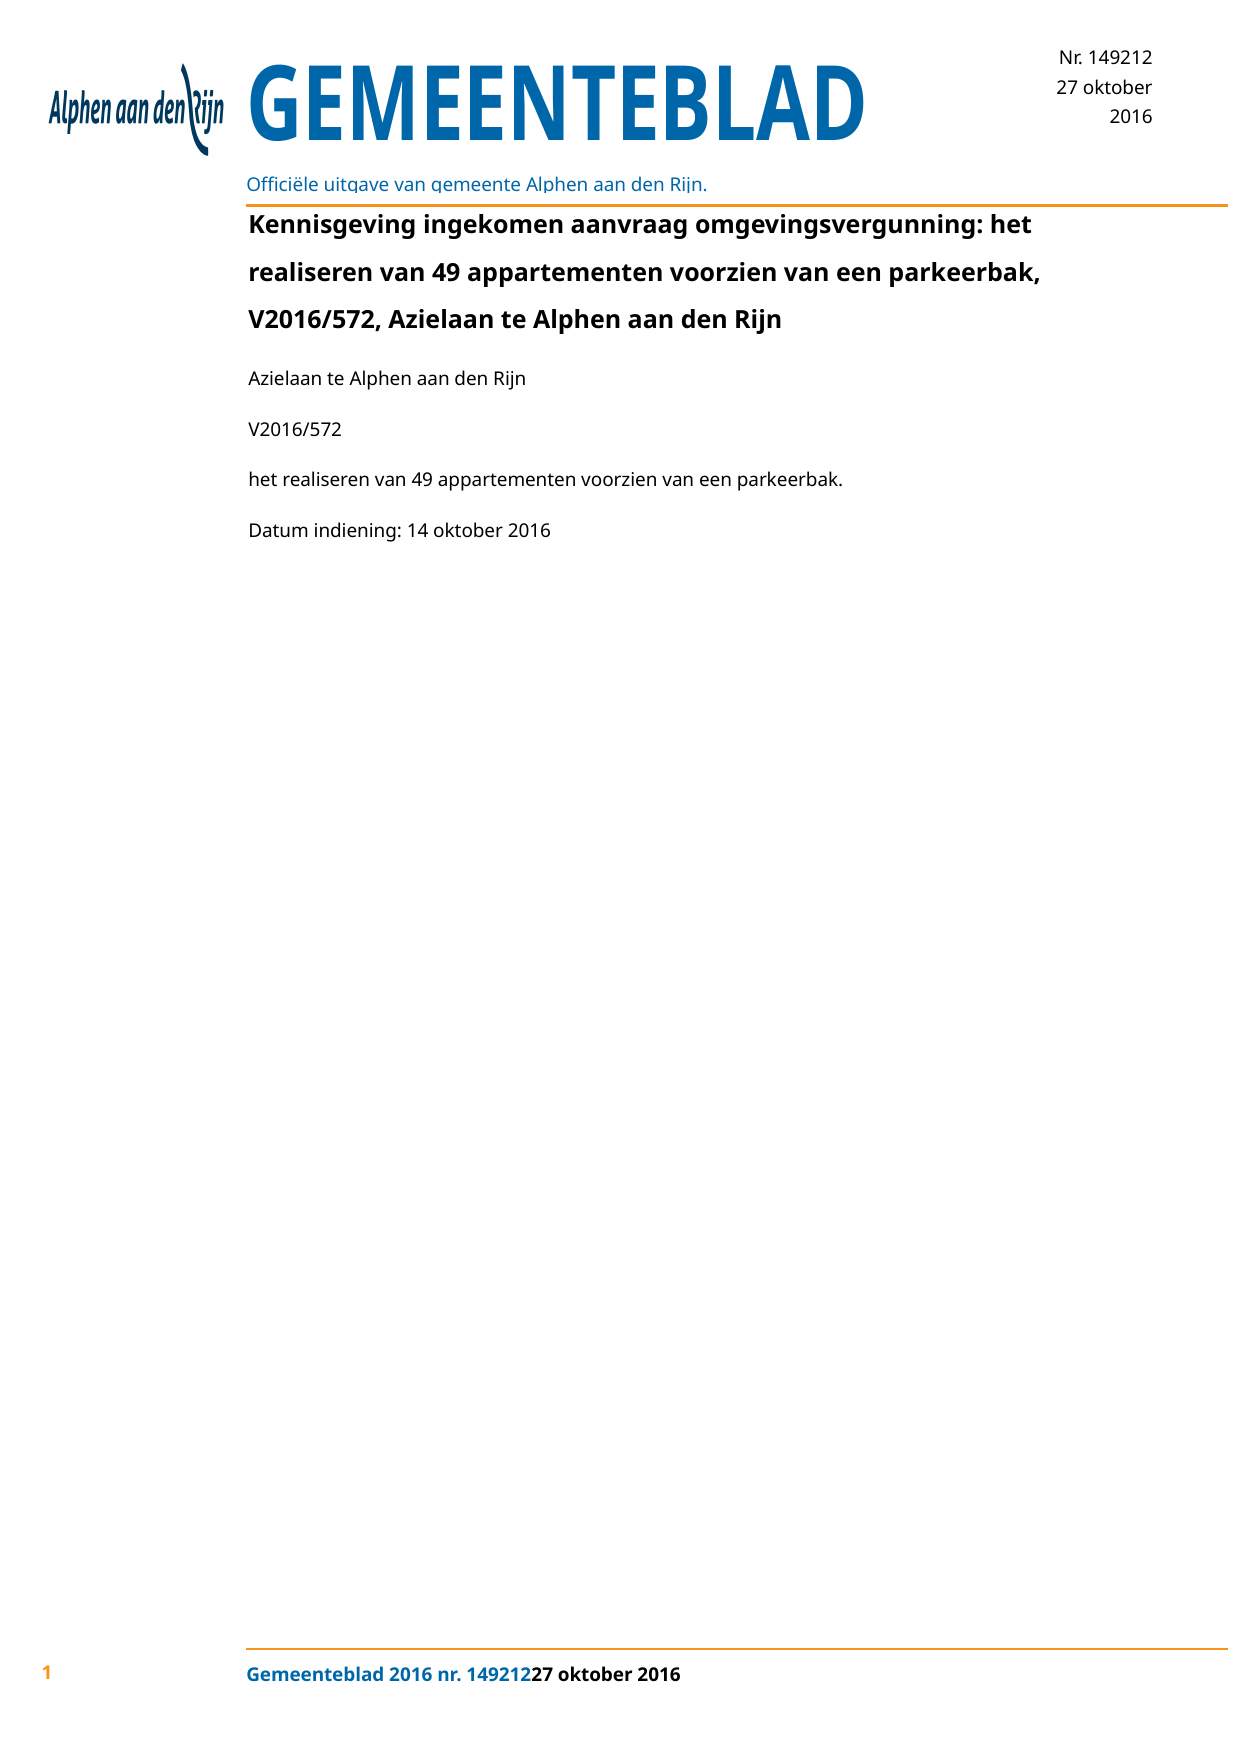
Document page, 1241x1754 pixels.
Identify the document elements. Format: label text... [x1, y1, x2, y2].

text Kennisgeving ingekomen aanvraag omgevingsvergunning: het realiseren van 49 appartementen voorzien van een parkeerbak, V2016/572, Azielaan te Alphen aan den Rijn [248, 207, 1152, 336]
text het realiseren van 49 appartementen voorzien van een parkeerbak. [248, 466, 1152, 492]
text V2016/572 [248, 416, 1152, 442]
text Azielaan te Alphen aan den Rijn [248, 366, 1152, 391]
text Datum indiening: 14 oktober 2016 [248, 517, 1152, 542]
picture [41, 47, 231, 172]
